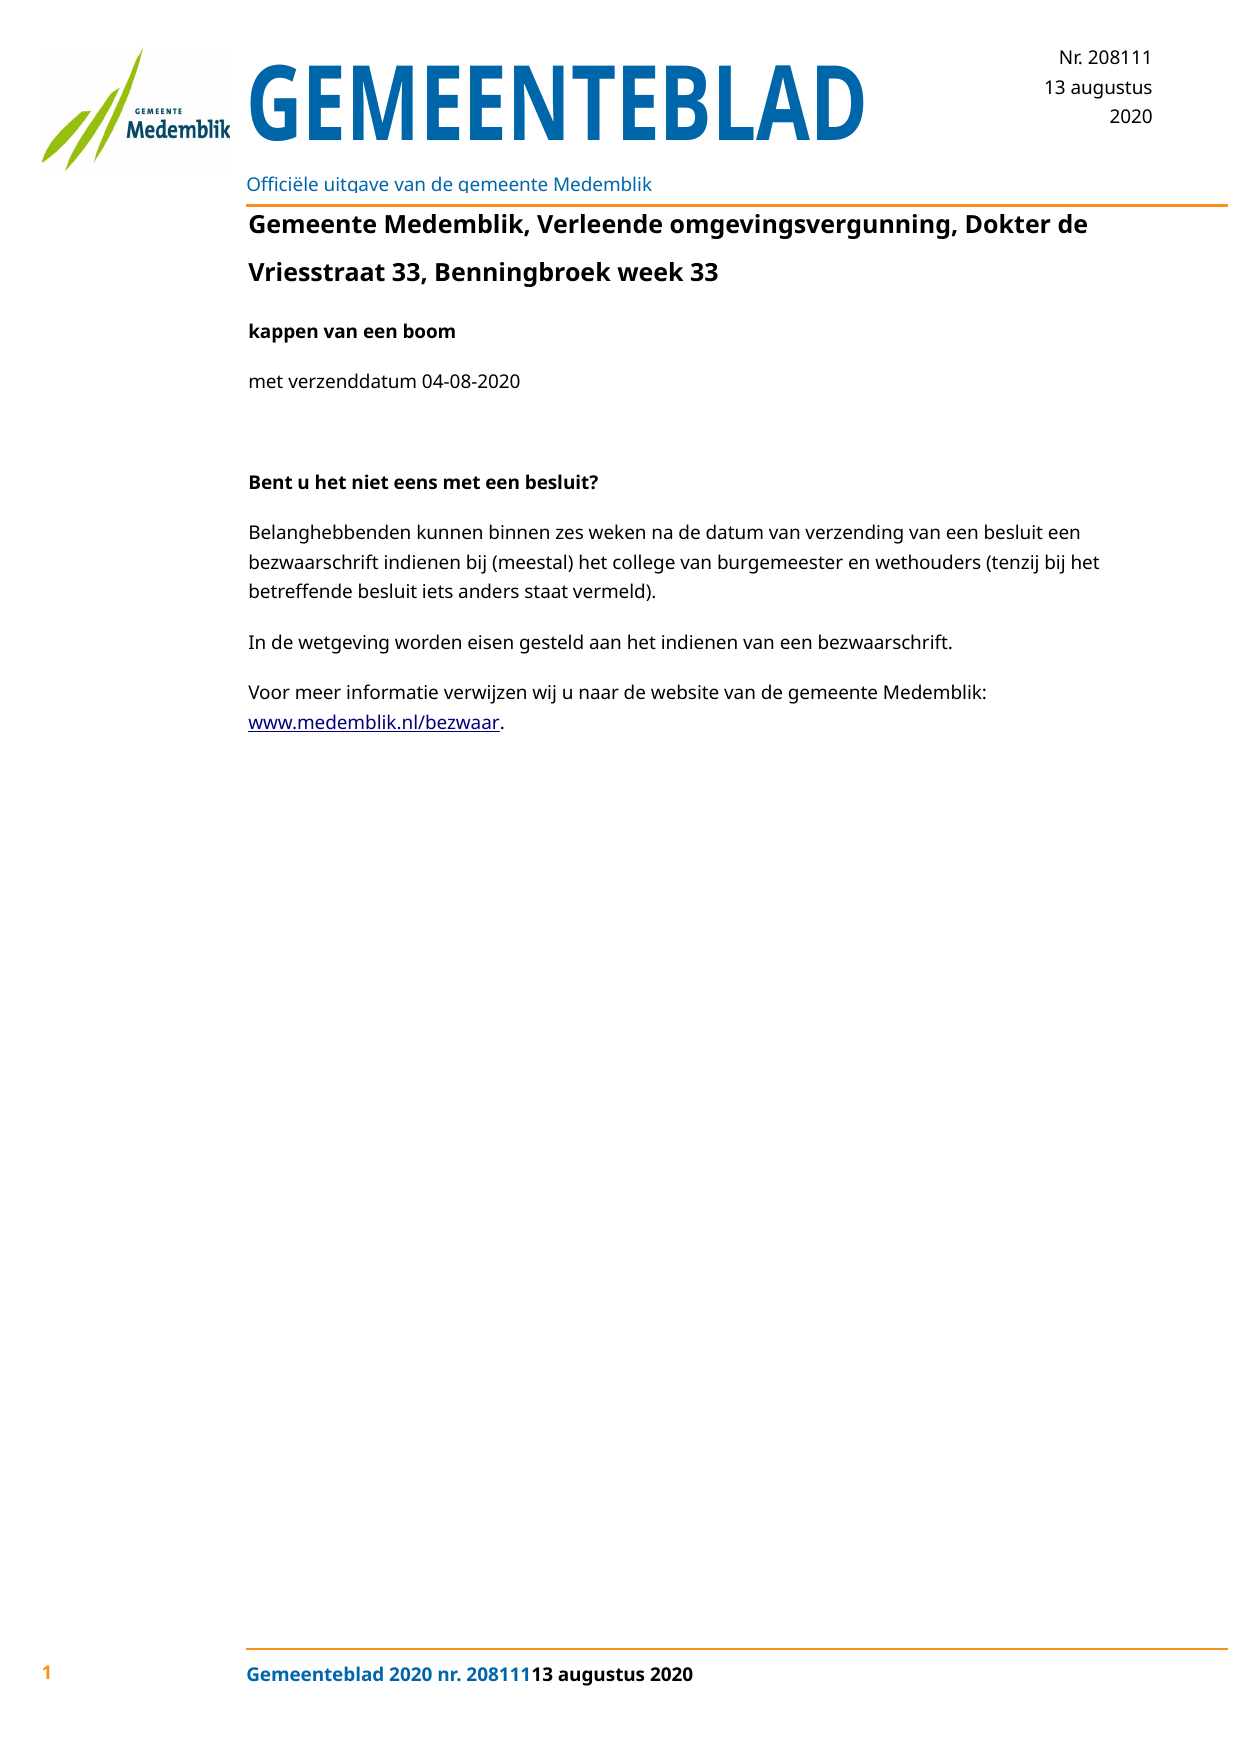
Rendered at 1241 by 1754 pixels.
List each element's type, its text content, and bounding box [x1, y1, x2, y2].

text Voor meer informatie verwijzen wij u naar de website van de gemeente Medemblik: www.medemblik.nl/bezwaar. [248, 679, 1152, 735]
text Gemeente Medemblik, Verleende omgevingsvergunning, Dokter de Vriesstraat 33, Benningbroek week 33 [248, 207, 1152, 288]
text Bent u het niet eens met een besluit? [248, 469, 1152, 495]
text In de wetgeving worden eisen gesteld aan het indienen van een bezwaarschrift. [248, 629, 1152, 655]
text met verzenddatum 04-08-2020 [248, 368, 1152, 394]
picture [41, 47, 231, 172]
text Belanghebbenden kunnen binnen zes weken na de datum van verzending van een besluit een bezwaarschrift indienen bij (meestal) het college van burgemeester en wethouders (tenzij bij het betreffende besluit iets anders staat vermeld). [248, 519, 1152, 604]
text kappen van een boom [248, 318, 1152, 344]
